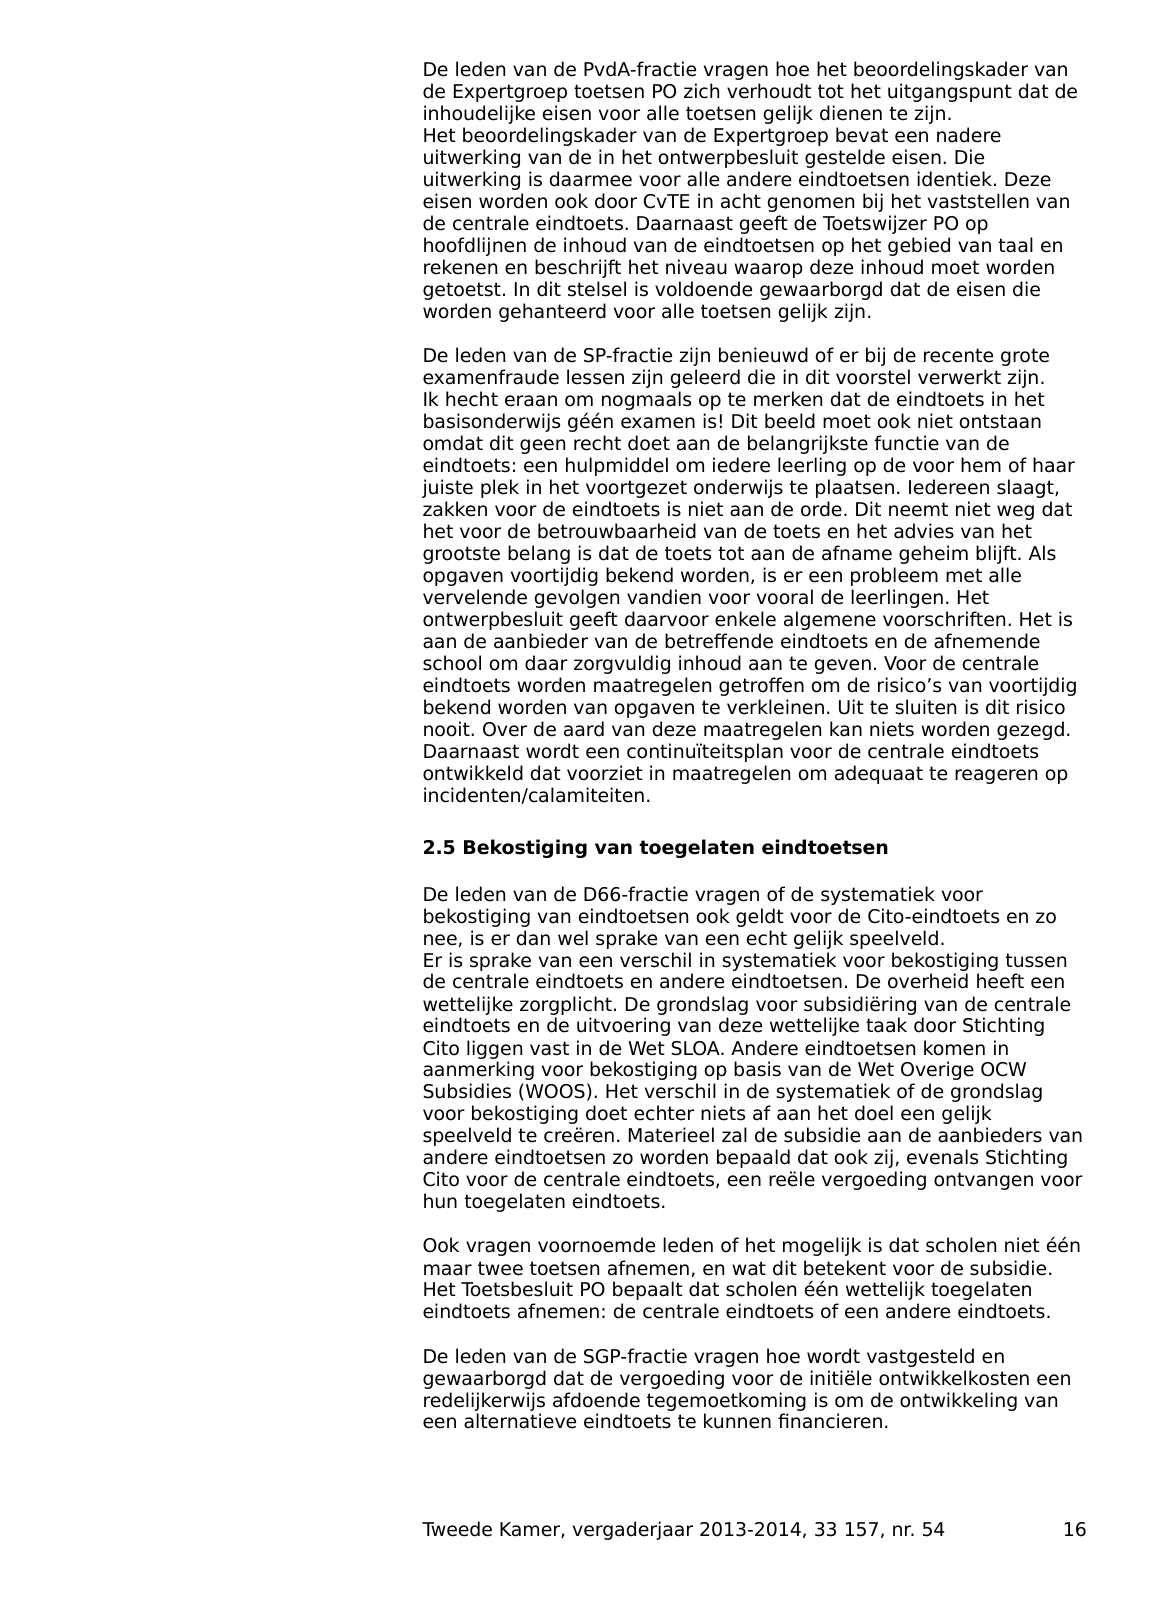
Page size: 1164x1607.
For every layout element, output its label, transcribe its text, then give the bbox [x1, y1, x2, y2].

text Ook vragen voornoemde leden of het mogelijk is dat scholen niet één maar twee toetsen afnemen, en wat dit betekent voor de subsidie. [422, 1235, 1087, 1279]
text De leden van de SGP-fractie vragen hoe wordt vastgesteld en gewaarborgd dat de vergoeding voor de initiële ontwikkelkosten een redelijkerwijs afdoende tegemoetkoming is om de ontwikkeling van een alternatieve eindtoets te kunnen financieren. [422, 1346, 1087, 1433]
text Er is sprake van een verschil in systematiek voor bekostiging tussen de centrale eindtoets en andere eindtoetsen. De overheid heeft een wettelijke zorgplicht. De grondslag voor subsidiëring van de centrale eindtoets en de uitvoering van deze wettelijke taak door Stichting Cito liggen vast in de Wet SLOA. Andere eindtoetsen komen in aanmerking voor bekostiging op basis van de Wet Overige OCW Subsidies (WOOS). Het verschil in de systematiek of de grondslag voor bekostiging doet echter niets af aan het doel een gelijk speelveld te creëren. Materieel zal de subsidie aan de aanbieders van andere eindtoetsen zo worden bepaald dat ook zij, evenals Stichting Cito voor de centrale eindtoets, een reële vergoeding ontvangen voor hun toegelaten eindtoets. [422, 949, 1087, 1213]
text Het Toetsbesluit PO bepaalt dat scholen één wettelijk toegelaten eindtoets afnemen: de centrale eindtoets of een andere eindtoets. [422, 1279, 1087, 1323]
text De leden van de D66-fractie vragen of de systematiek voor bekostiging van eindtoetsen ook geldt voor de Cito-eindtoets en zo nee, is er dan wel sprake van een echt gelijk speelveld. [422, 883, 1087, 949]
text De leden van de SP-fractie zijn benieuwd of er bij de recente grote examenfraude lessen zijn geleerd die in dit voorstel verwerkt zijn. [422, 345, 1087, 389]
subtitle 2.5 Bekostiging van toegelaten eindtoetsen [422, 837, 1087, 858]
text Het beoordelingskader van de Expertgroep bevat een nadere uitwerking van de in het ontwerpbesluit gestelde eisen. Die uitwerking is daarmee voor alle andere eindtoetsen identiek. Deze eisen worden ook door CvTE in acht genomen bij het vaststellen van de centrale eindtoets. Daarnaast geeft de Toetswijzer PO op hoofdlijnen de inhoud van de eindtoetsen op het gebied van taal en rekenen en beschrijft het niveau waarop deze inhoud moet worden getoetst. In dit stelsel is voldoende gewaarborgd dat de eisen die worden gehanteerd voor alle toetsen gelijk zijn. [422, 125, 1087, 323]
text De leden van de PvdA-fractie vragen hoe het beoordelingskader van de Expertgroep toetsen PO zich verhoudt tot het uitgangspunt dat de inhoudelijke eisen voor alle toetsen gelijk dienen te zijn. [422, 59, 1087, 125]
text Ik hecht eraan om nogmaals op te merken dat de eindtoets in het basisonderwijs géén examen is! Dit beeld moet ook niet ontstaan omdat dit geen recht doet aan de belangrijkste functie van de eindtoets: een hulpmiddel om iedere leerling op de voor hem of haar juiste plek in het voortgezet onderwijs te plaatsen. Iedereen slaagt, zakken voor de eindtoets is niet aan de orde. Dit neemt niet weg dat het voor de betrouwbaarheid van de toets en het advies van het grootste belang is dat de toets tot aan de afname geheim blijft. Als opgaven voortijdig bekend worden, is er een probleem met alle vervelende gevolgen vandien voor vooral de leerlingen. Het ontwerpbesluit geeft daarvoor enkele algemene voorschriften. Het is aan de aanbieder van de betreffende eindtoets en de afnemende school om daar zorgvuldig inhoud aan te geven. Voor de centrale eindtoets worden maatregelen getroffen om de risico’s van voortijdig bekend worden van opgaven te verkleinen. Uit te sluiten is dit risico nooit. Over de aard van deze maatregelen kan niets worden gezegd. Daarnaast wordt een continuïteitsplan voor de centrale eindtoets ontwikkeld dat voorziet in maatregelen om adequaat te reageren op incidenten/calamiteiten. [422, 389, 1087, 807]
